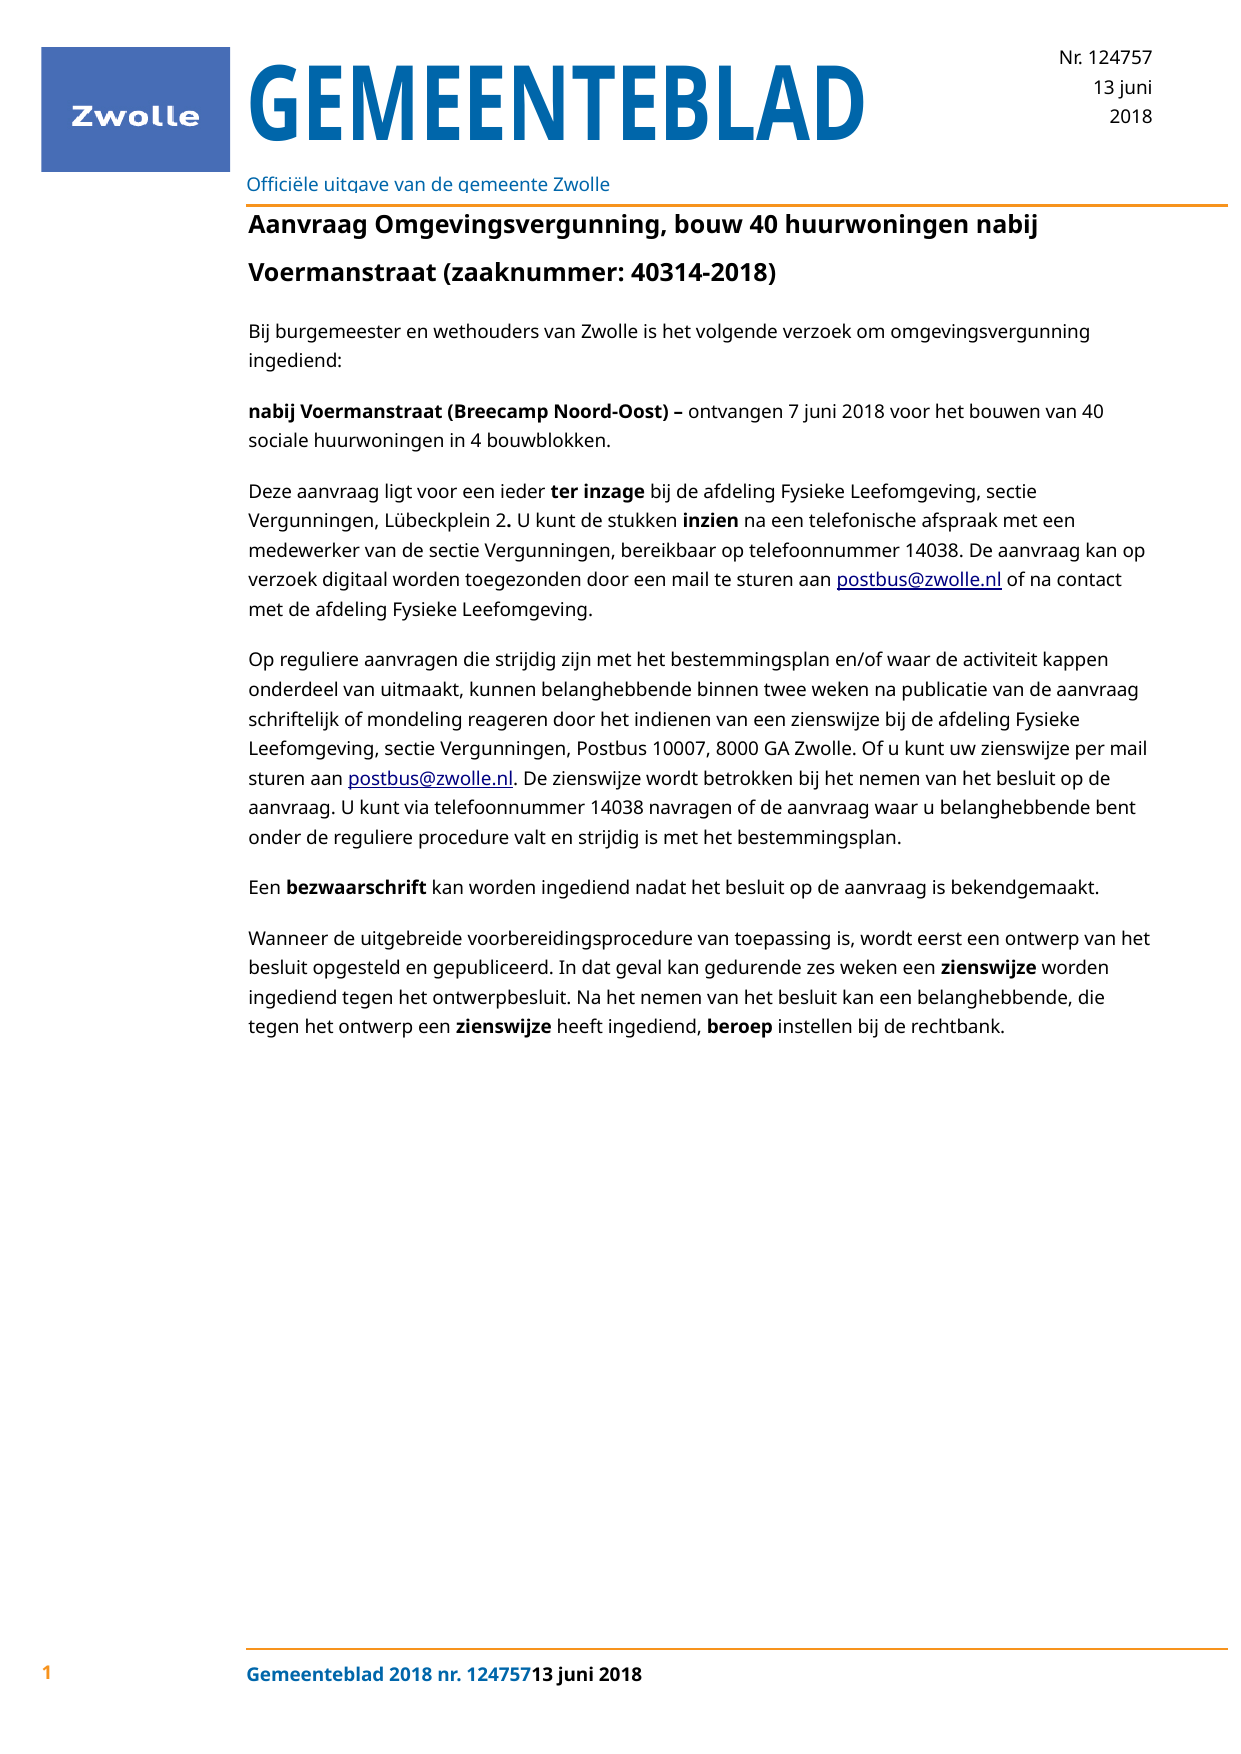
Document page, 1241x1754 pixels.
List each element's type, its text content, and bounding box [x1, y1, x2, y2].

text nabij Voermanstraat (Breecamp Noord-Oost) – ontvangen 7 juni 2018 voor het bouwen van 40 sociale huurwoningen in 4 bouwblokken. [248, 398, 1152, 453]
text Een bezwaarschrift kan worden ingediend nadat het besluit op de aanvraag is bekendgemaakt. [248, 874, 1152, 900]
text Wanneer de uitgebreide voorbereidingsprocedure van toepassing is, wordt eerst een ontwerp van het besluit opgesteld en gepubliceerd. In dat geval kan gedurende zes weken een zienswijze worden ingediend tegen het ontwerpbesluit. Na het nemen van het besluit kan een belanghebbende, die tegen het ontwerp een zienswijze heeft ingediend, beroep instellen bij de rechtbank. [248, 925, 1152, 1039]
text Op reguliere aanvragen die strijdig zijn met het bestemmingsplan en/of waar de activiteit kappen onderdeel van uitmaakt, kunnen belanghebbende binnen twee weken na publicatie van de aanvraag schriftelijk of mondeling reageren door het indienen van een zienswijze bij de afdeling Fysieke Leefomgeving, sectie Vergunningen, Postbus 10007, 8000 GA Zwolle. Of u kunt uw zienswijze per mail sturen aan postbus@zwolle.nl. De zienswijze wordt betrokken bij het nemen van het besluit op de aanvraag. U kunt via telefoonnummer 14038 navragen of de aanvraag waar u belanghebbende bent onder de reguliere procedure valt en strijdig is met het bestemmingsplan. [248, 647, 1152, 850]
text Bij burgemeester en wethouders van Zwolle is het volgende verzoek om omgevingsvergunning ingediend: [248, 318, 1152, 373]
picture [41, 47, 231, 172]
text Aanvraag Omgevingsvergunning, bouw 40 huurwoningen nabij Voermanstraat (zaaknummer: 40314-2018) [248, 207, 1152, 288]
text Deze aanvraag ligt voor een ieder ter inzage bij de afdeling Fysieke Leefomgeving, sectie Vergunningen, Lübeckplein 2. U kunt de stukken inzien na een telefonische afspraak met een medewerker van de sectie Vergunningen, bereikbaar op telefoonnummer 14038. De aanvraag kan op verzoek digitaal worden toegezonden door een mail te sturen aan postbus@zwolle.nl of na contact met de afdeling Fysieke Leefomgeving. [248, 478, 1152, 622]
